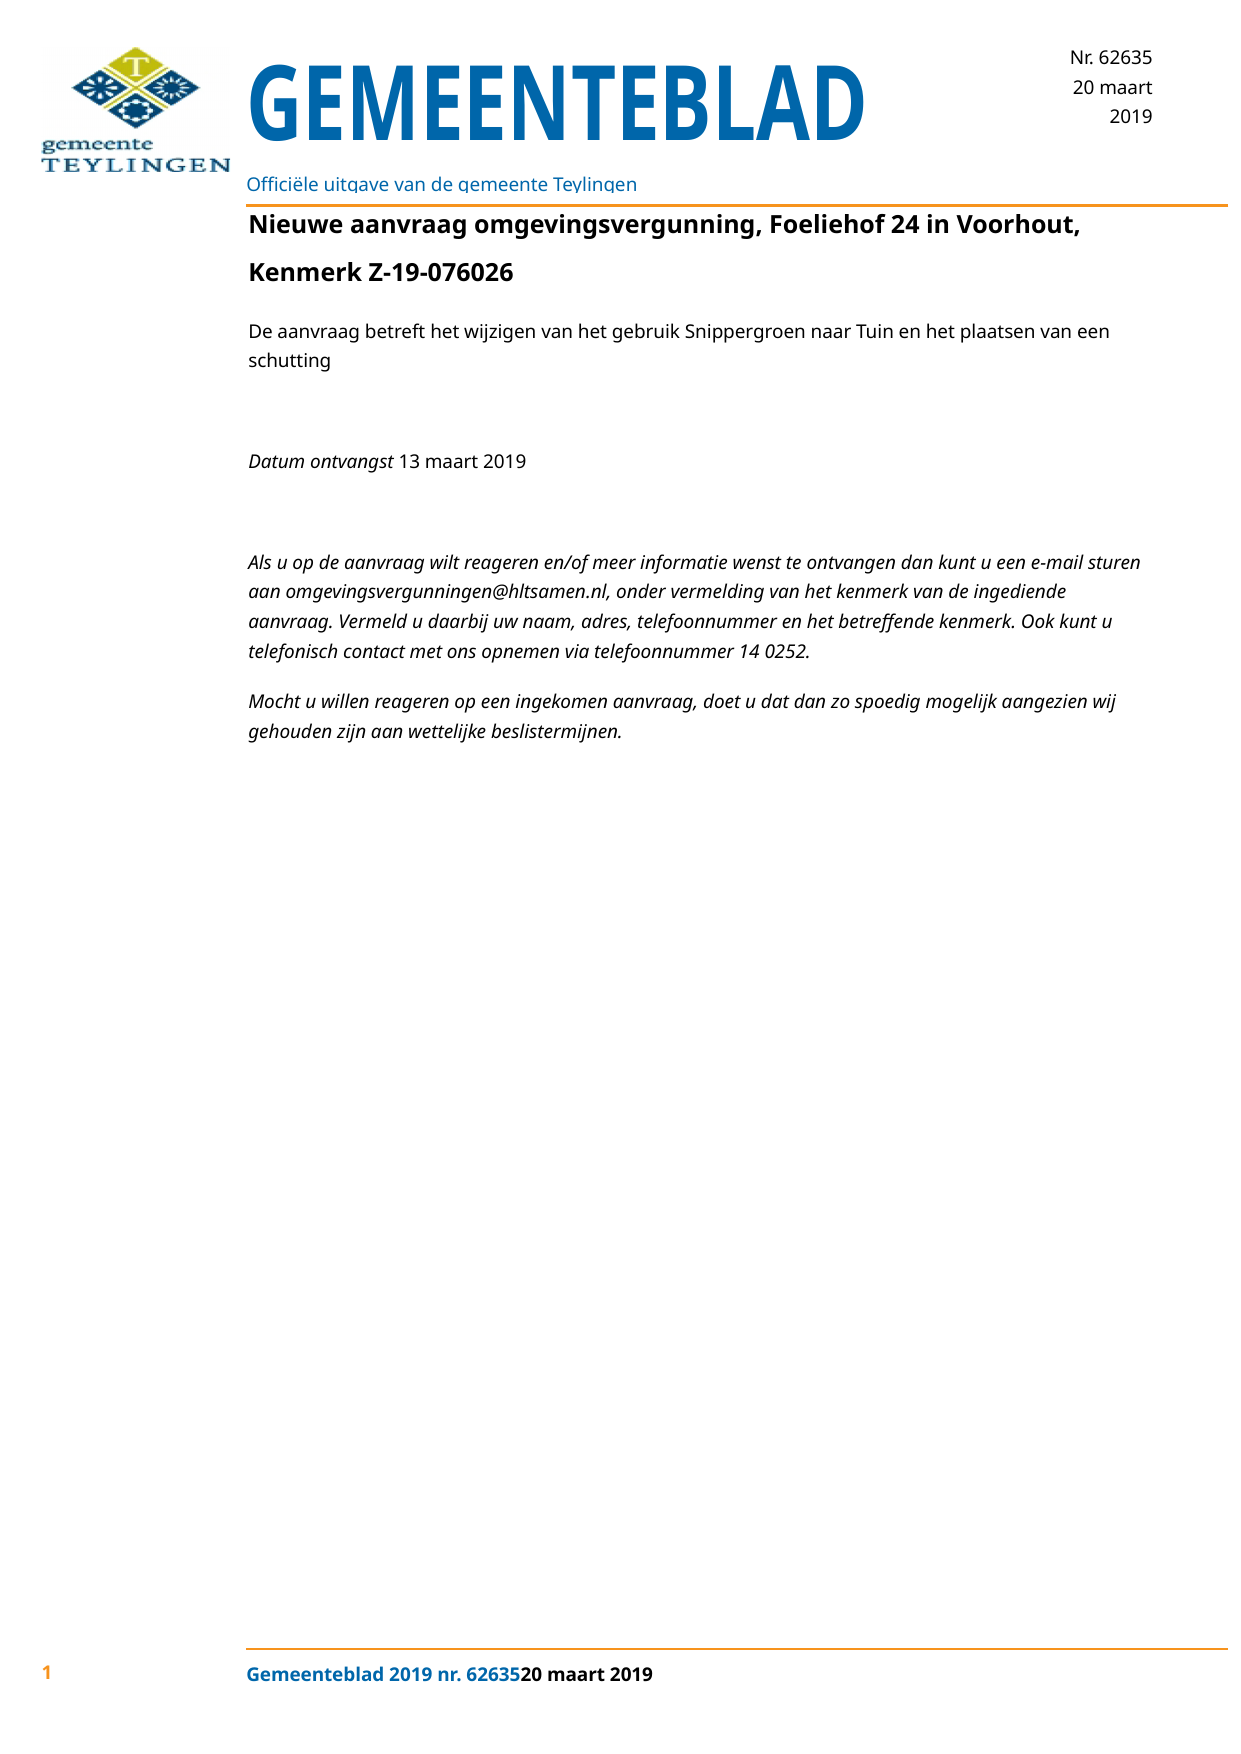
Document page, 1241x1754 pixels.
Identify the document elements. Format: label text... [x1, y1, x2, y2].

text Als u op de aanvraag wilt reageren en/of meer informatie wenst te ontvangen dan kunt u een e-mail sturen aan omgevingsvergunningen@hltsamen.nl, onder vermelding van het kenmerk van de ingediende aanvraag. Vermeld u daarbij uw naam, adres, telefoonnummer en het betreffende kenmerk. Ook kunt u telefonisch contact met ons opnemen via telefoonnummer 14 0252. [248, 549, 1152, 664]
picture [41, 47, 231, 172]
text Mocht u willen reageren op een ingekomen aanvraag, doet u dat dan zo spoedig mogelijk aangezien wij gehouden zijn aan wettelijke beslistermijnen. [248, 688, 1152, 744]
text Datum ontvangst 13 maart 2019 [248, 448, 1152, 474]
text De aanvraag betreft het wijzigen van het gebruik Snippergroen naar Tuin en het plaatsen van een schutting [248, 318, 1152, 373]
text Nieuwe aanvraag omgevingsvergunning, Foeliehof 24 in Voorhout, Kenmerk Z-19-076026 [248, 207, 1152, 288]
